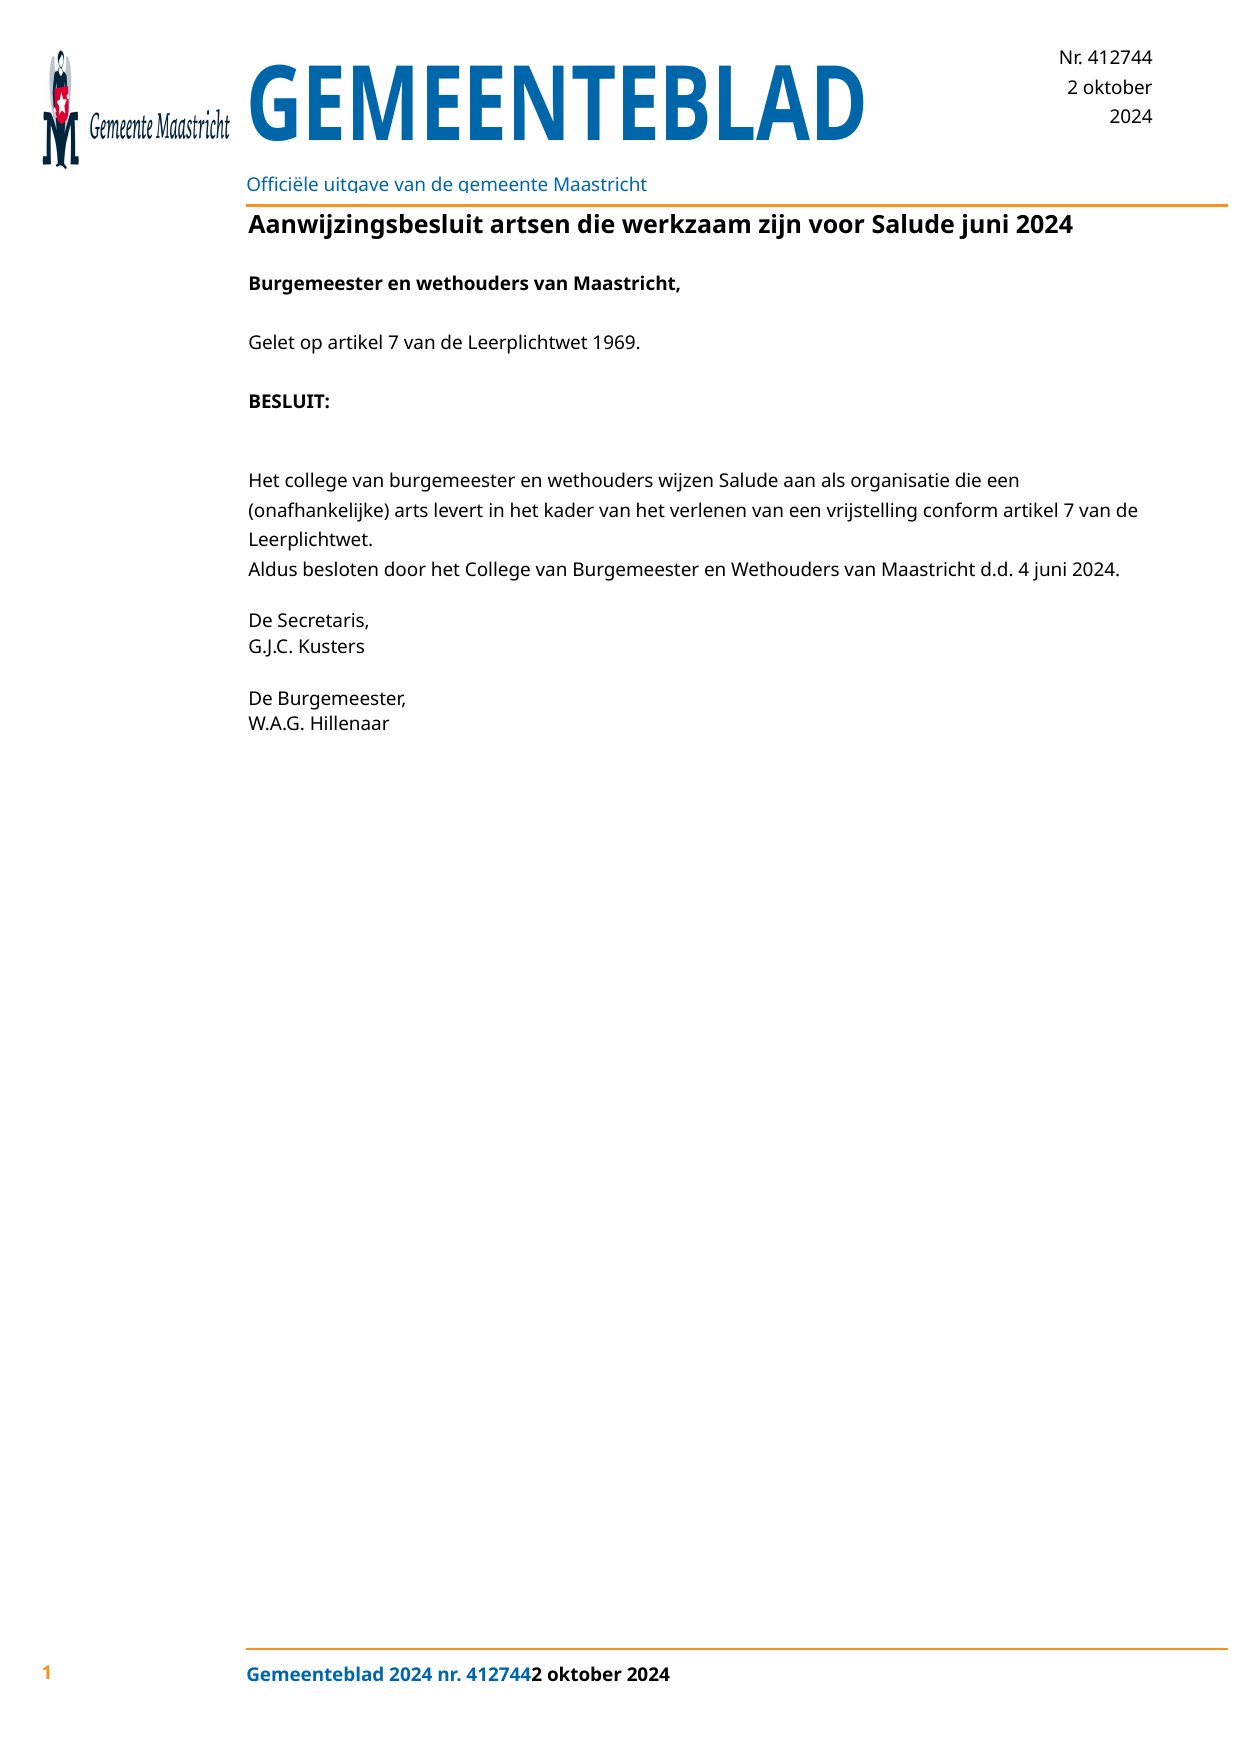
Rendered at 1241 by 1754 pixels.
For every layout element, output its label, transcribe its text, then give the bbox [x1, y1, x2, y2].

text Burgemeester en wethouders van Maastricht, [248, 270, 1152, 296]
text Gelet op artikel 7 van de Leerplichtwet 1969. [248, 329, 1152, 355]
text Het college van burgemeester en wethouders wijzen Salude aan als organisatie die een (onafhankelijke) arts levert in het kader van het verlenen van een vrijstelling conform artikel 7 van de Leerplichtwet. [248, 467, 1152, 552]
text BESLUIT: [248, 389, 1152, 414]
text W.A.G. Hillenaar [248, 711, 1152, 736]
picture [41, 47, 231, 172]
text De Burgemeester, [248, 685, 1152, 711]
text Aanwijzingsbesluit artsen die werkzaam zijn voor Salude juni 2024 [248, 207, 1152, 241]
text Aldus besloten door het College van Burgemeester en Wethouders van Maastricht d.d. 4 juni 2024. [248, 556, 1152, 582]
text G.J.C. Kusters [248, 633, 1152, 659]
text De Secretaris, [248, 608, 1152, 633]
